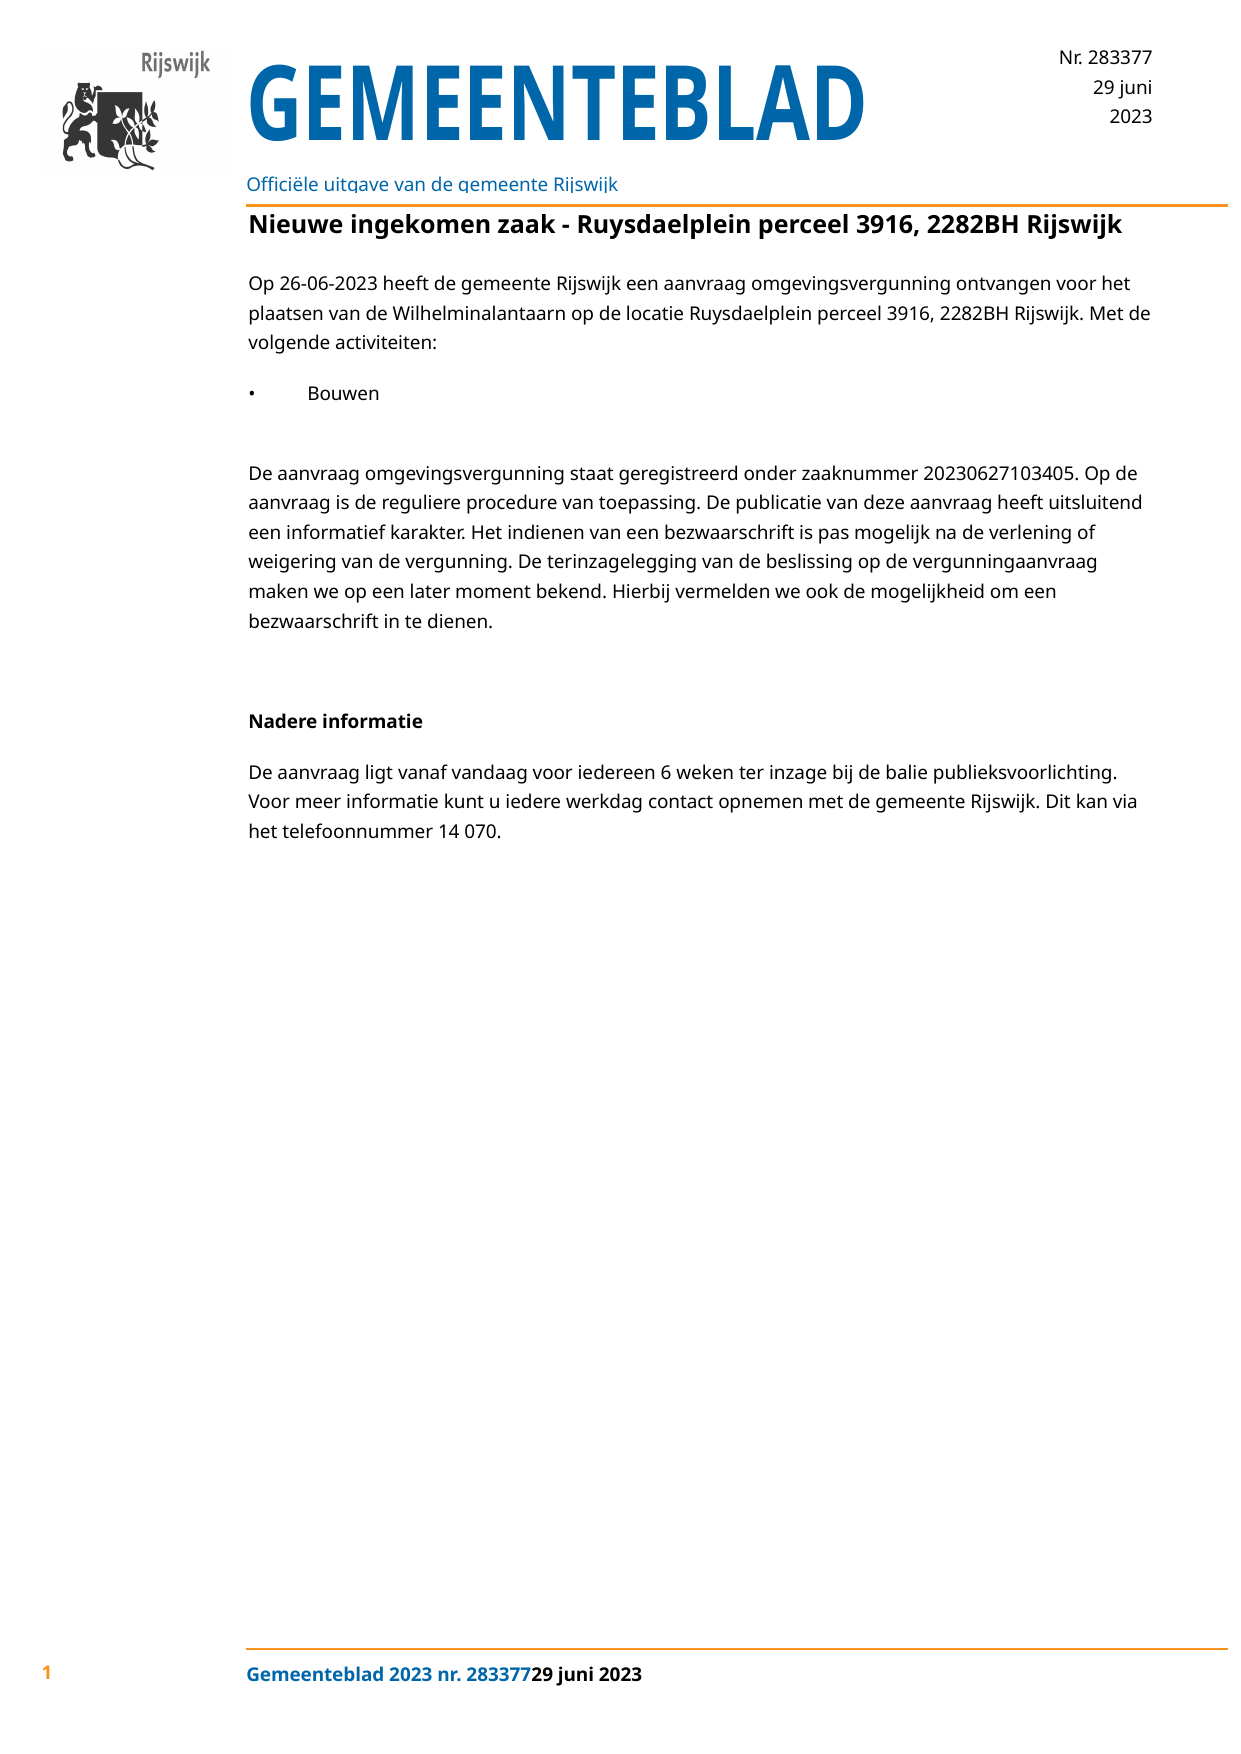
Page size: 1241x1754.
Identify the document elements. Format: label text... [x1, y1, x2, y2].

text De aanvraag ligt vanaf vandaag voor iedereen 6 weken ter inzage bij de balie publieksvoorlichting. Voor meer informatie kunt u iedere werkdag contact opnemen met de gemeente Rijswijk. Dit kan via het telefoonnummer 14 070. [248, 759, 1152, 844]
picture [41, 47, 231, 172]
text De aanvraag omgevingsvergunning staat geregistreerd onder zaaknummer 20230627103405. Op de aanvraag is de reguliere procedure van toepassing. De publicatie van deze aanvraag heeft uitsluitend een informatief karakter. Het indienen van een bezwaarschrift is pas mogelijk na de verlening of weigering van de vergunning. De terinzagelegging van de beslissing op de vergunningaanvraag maken we op een later moment bekend. Hierbij vermelden we ook de mogelijkheid om een bezwaarschrift in te dienen. [248, 460, 1152, 633]
text Nadere informatie [248, 709, 1152, 734]
text Nieuwe ingekomen zaak - Ruysdaelplein perceel 3916, 2282BH Rijswijk [248, 207, 1152, 241]
list Bouwen [248, 380, 1152, 406]
text Op 26-06-2023 heeft de gemeente Rijswijk een aanvraag omgevingsvergunning ontvangen voor het plaatsen van de Wilhelminalantaarn op de locatie Ruysdaelplein perceel 3916, 2282BH Rijswijk. Met de volgende activiteiten: [248, 270, 1152, 355]
